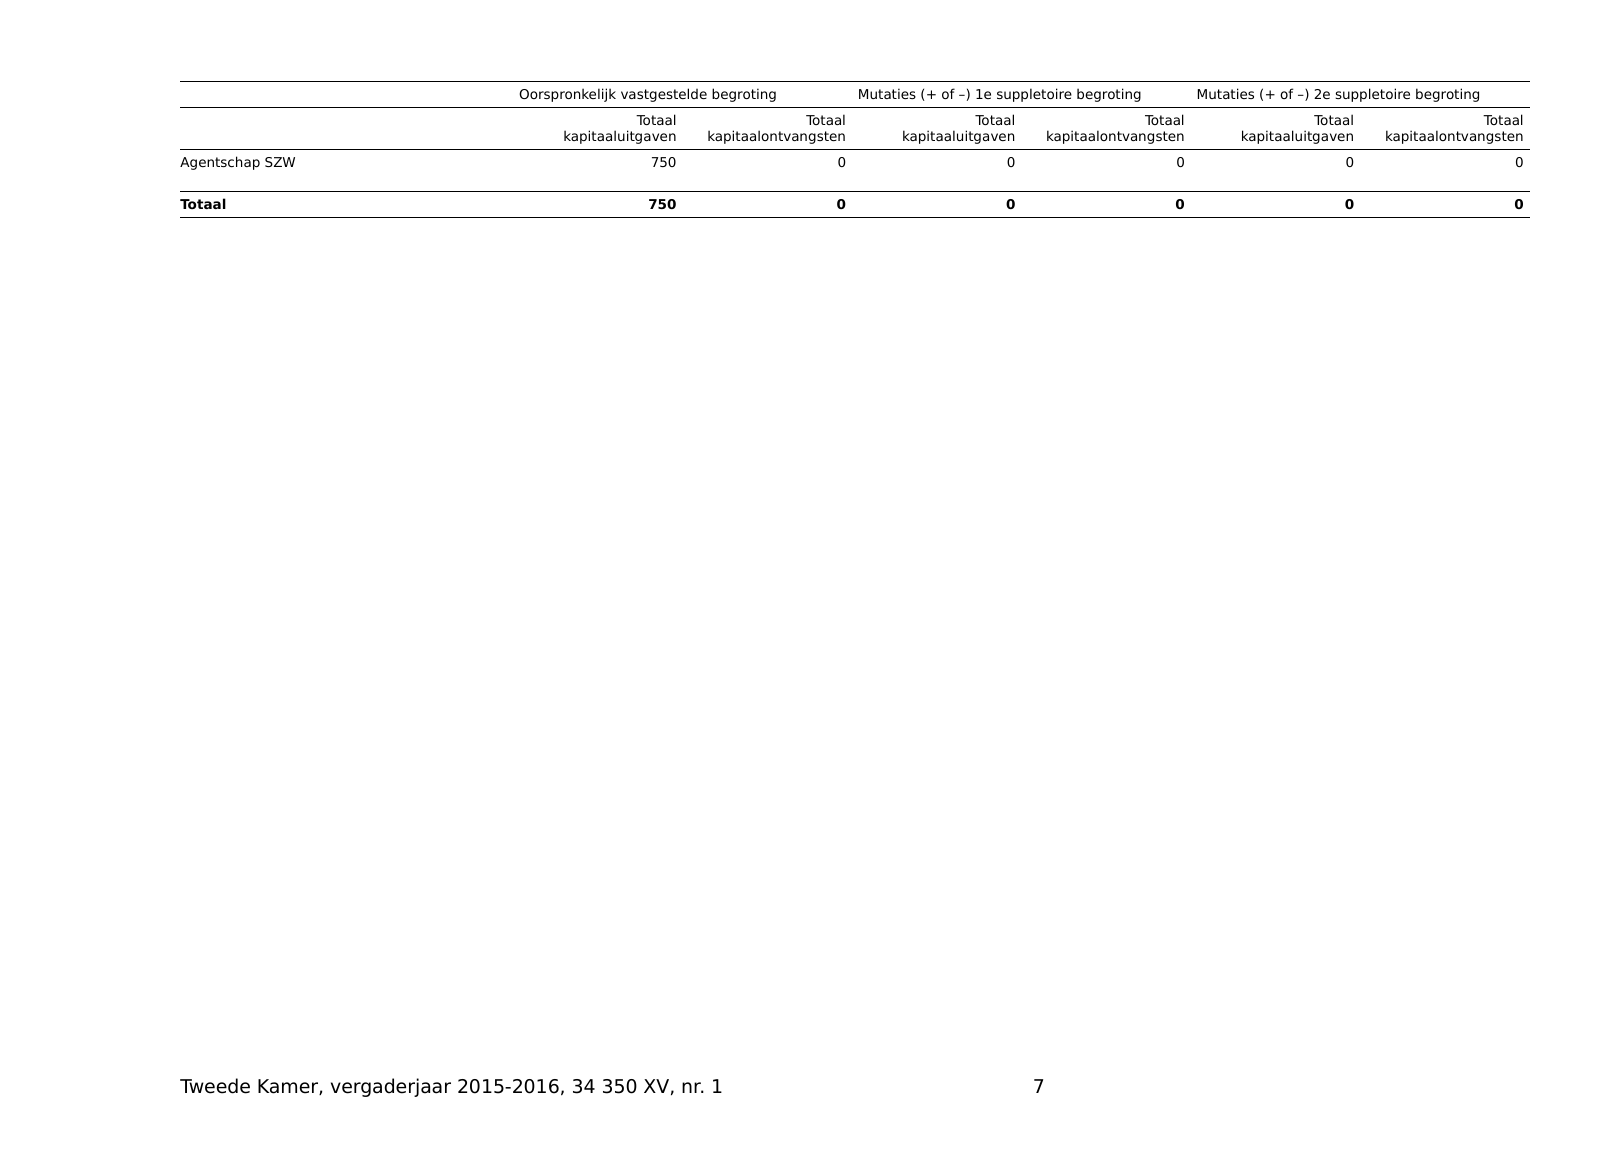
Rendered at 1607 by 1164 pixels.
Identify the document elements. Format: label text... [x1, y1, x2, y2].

table_cell [1191, 170, 1360, 191]
table_cell [180, 108, 513, 149]
table_cell 0 [1360, 192, 1529, 217]
table_cell 0 [852, 150, 1021, 170]
table_header Oorspronkelijk vastgestelde begroting [513, 82, 852, 107]
table_cell [180, 170, 513, 191]
table_cell Totaal kapitaalontvangsten [682, 108, 852, 149]
table_cell Totaal kapitaaluitgaven [852, 108, 1021, 149]
table_cell [682, 170, 852, 191]
table_cell 0 [682, 192, 852, 217]
table_cell Totaal [180, 192, 513, 217]
table_cell 0 [1191, 192, 1360, 217]
table_cell 0 [1021, 150, 1191, 170]
table_cell [852, 170, 1021, 191]
table_cell Totaal kapitaalontvangsten [1360, 108, 1529, 149]
table_cell 750 [513, 192, 682, 217]
table_cell Totaal kapitaaluitgaven [1191, 108, 1360, 149]
table_cell 750 [513, 150, 682, 170]
table_cell 0 [682, 150, 852, 170]
table_header [180, 82, 513, 107]
table_cell 0 [852, 192, 1021, 217]
table_cell 0 [1191, 150, 1360, 170]
table_cell 0 [1360, 150, 1529, 170]
table_cell [1360, 170, 1529, 191]
table_cell Totaal kapitaalontvangsten [1021, 108, 1191, 149]
table_header Mutaties (+ of –) 1e suppletoire begroting [852, 82, 1191, 107]
table_cell [513, 170, 682, 191]
table_cell [1021, 170, 1191, 191]
table_header Mutaties (+ of –) 2e suppletoire begroting [1191, 82, 1529, 107]
table_cell Agentschap SZW [180, 150, 513, 170]
table_cell Totaal kapitaaluitgaven [513, 108, 682, 149]
table_cell 0 [1021, 192, 1191, 217]
